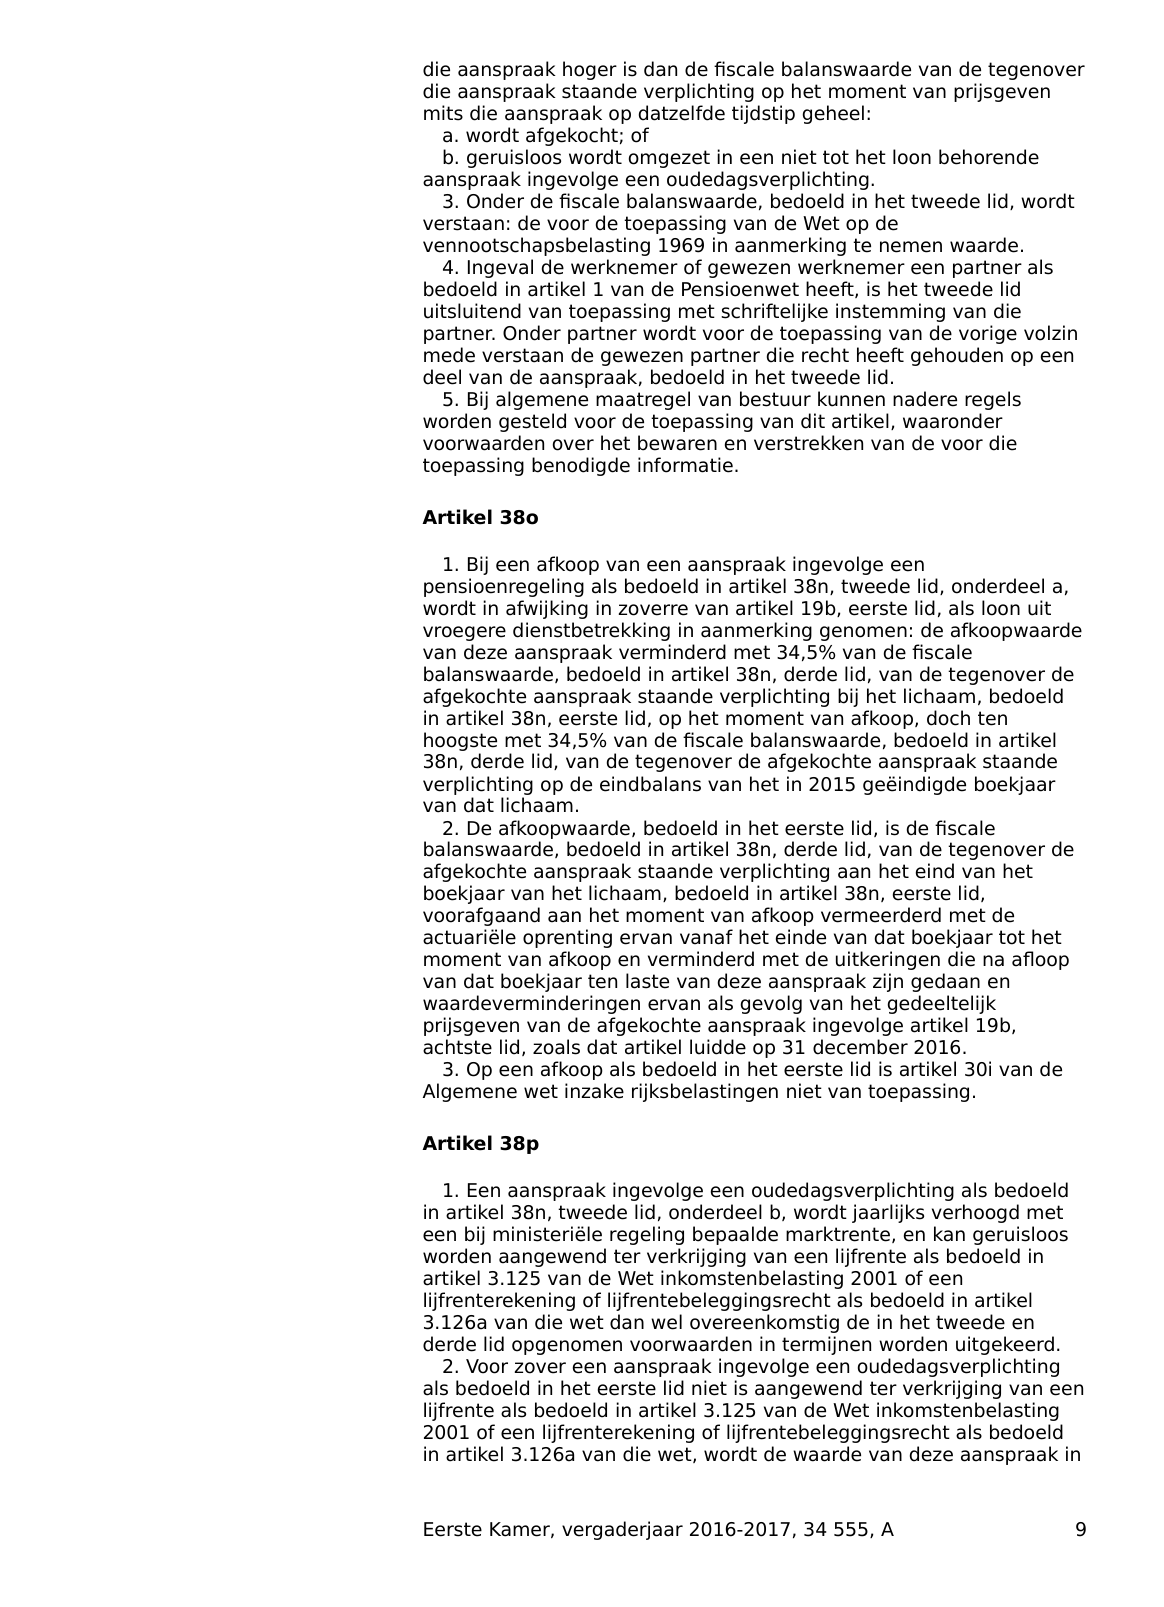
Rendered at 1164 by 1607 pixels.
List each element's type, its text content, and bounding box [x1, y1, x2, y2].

text 2. De afkoopwaarde, bedoeld in het eerste lid, is de fiscale balanswaarde, bedoeld in artikel 38n, derde lid, van de tegenover de afgekochte aanspraak staande verplichting aan het eind van het boekjaar van het lichaam, bedoeld in artikel 38n, eerste lid, voorafgaand aan het moment van afkoop vermeerderd met de actuariële oprenting ervan vanaf het einde van dat boekjaar tot het moment van afkoop en verminderd met de uitkeringen die na afloop van dat boekjaar ten laste van deze aanspraak zijn gedaan en waardeverminderingen ervan als gevolg van het gedeeltelijk prijsgeven van de afgekochte aanspraak ingevolge artikel 19b, achtste lid, zoals dat artikel luidde op 31 december 2016. [422, 817, 1087, 1059]
text 2. Voor zover een aanspraak ingevolge een oudedagsverplichting als bedoeld in het eerste lid niet is aangewend ter verkrijging van een lijfrente als bedoeld in artikel 3.125 van de Wet inkomstenbelasting 2001 of een lijfrenterekening of lijfrentebeleggingsrecht als bedoeld in artikel 3.126a van die wet, wordt de waarde van deze aanspraak in [422, 1356, 1087, 1466]
text 1. Een aanspraak ingevolge een oudedagsverplichting als bedoeld in artikel 38n, tweede lid, onderdeel b, wordt jaarlijks verhoogd met een bij ministeriële regeling bepaalde marktrente, en kan geruisloos worden aangewend ter verkrijging van een lijfrente als bedoeld in artikel 3.125 van de Wet inkomstenbelasting 2001 of een lijfrenterekening of lijfrentebeleggingsrecht als bedoeld in artikel 3.126a van die wet dan wel overeenkomstig de in het tweede en derde lid opgenomen voorwaarden in termijnen worden uitgekeerd. [422, 1180, 1087, 1356]
text 4. Ingeval de werknemer of gewezen werknemer een partner als bedoeld in artikel 1 van de Pensioenwet heeft, is het tweede lid uitsluitend van toepassing met schriftelijke instemming van die partner. Onder partner wordt voor de toepassing van de vorige volzin mede verstaan de gewezen partner die recht heeft gehouden op een deel van de aanspraak, bedoeld in het tweede lid. [422, 257, 1087, 389]
text b. geruisloos wordt omgezet in een niet tot het loon behorende aanspraak ingevolge een oudedagsverplichting. [422, 147, 1087, 191]
text die aanspraak hoger is dan de fiscale balanswaarde van de tegenover die aanspraak staande verplichting op het moment van prijsgeven mits die aanspraak op datzelfde tijdstip geheel: [422, 59, 1087, 125]
text 3. Onder de fiscale balanswaarde, bedoeld in het tweede lid, wordt verstaan: de voor de toepassing van de Wet op de vennootschapsbelasting 1969 in aanmerking te nemen waarde. [422, 191, 1087, 257]
subtitle Artikel 38o [422, 507, 1087, 529]
subtitle Artikel 38p [422, 1133, 1087, 1155]
text a. wordt afgekocht; of [422, 125, 1087, 147]
text 3. Op een afkoop als bedoeld in het eerste lid is artikel 30i van de Algemene wet inzake rijksbelastingen niet van toepassing. [422, 1059, 1087, 1103]
text 5. Bij algemene maatregel van bestuur kunnen nadere regels worden gesteld voor de toepassing van dit artikel, waaronder voorwaarden over het bewaren en verstrekken van de voor die toepassing benodigde informatie. [422, 389, 1087, 477]
text 1. Bij een afkoop van een aanspraak ingevolge een pensioenregeling als bedoeld in artikel 38n, tweede lid, onderdeel a, wordt in afwijking in zoverre van artikel 19b, eerste lid, als loon uit vroegere dienstbetrekking in aanmerking genomen: de afkoopwaarde van deze aanspraak verminderd met 34,5% van de fiscale balanswaarde, bedoeld in artikel 38n, derde lid, van de tegenover de afgekochte aanspraak staande verplichting bij het lichaam, bedoeld in artikel 38n, eerste lid, op het moment van afkoop, doch ten hoogste met 34,5% van de fiscale balanswaarde, bedoeld in artikel 38n, derde lid, van de tegenover de afgekochte aanspraak staande verplichting op de eindbalans van het in 2015 geëindigde boekjaar van dat lichaam. [422, 554, 1087, 817]
